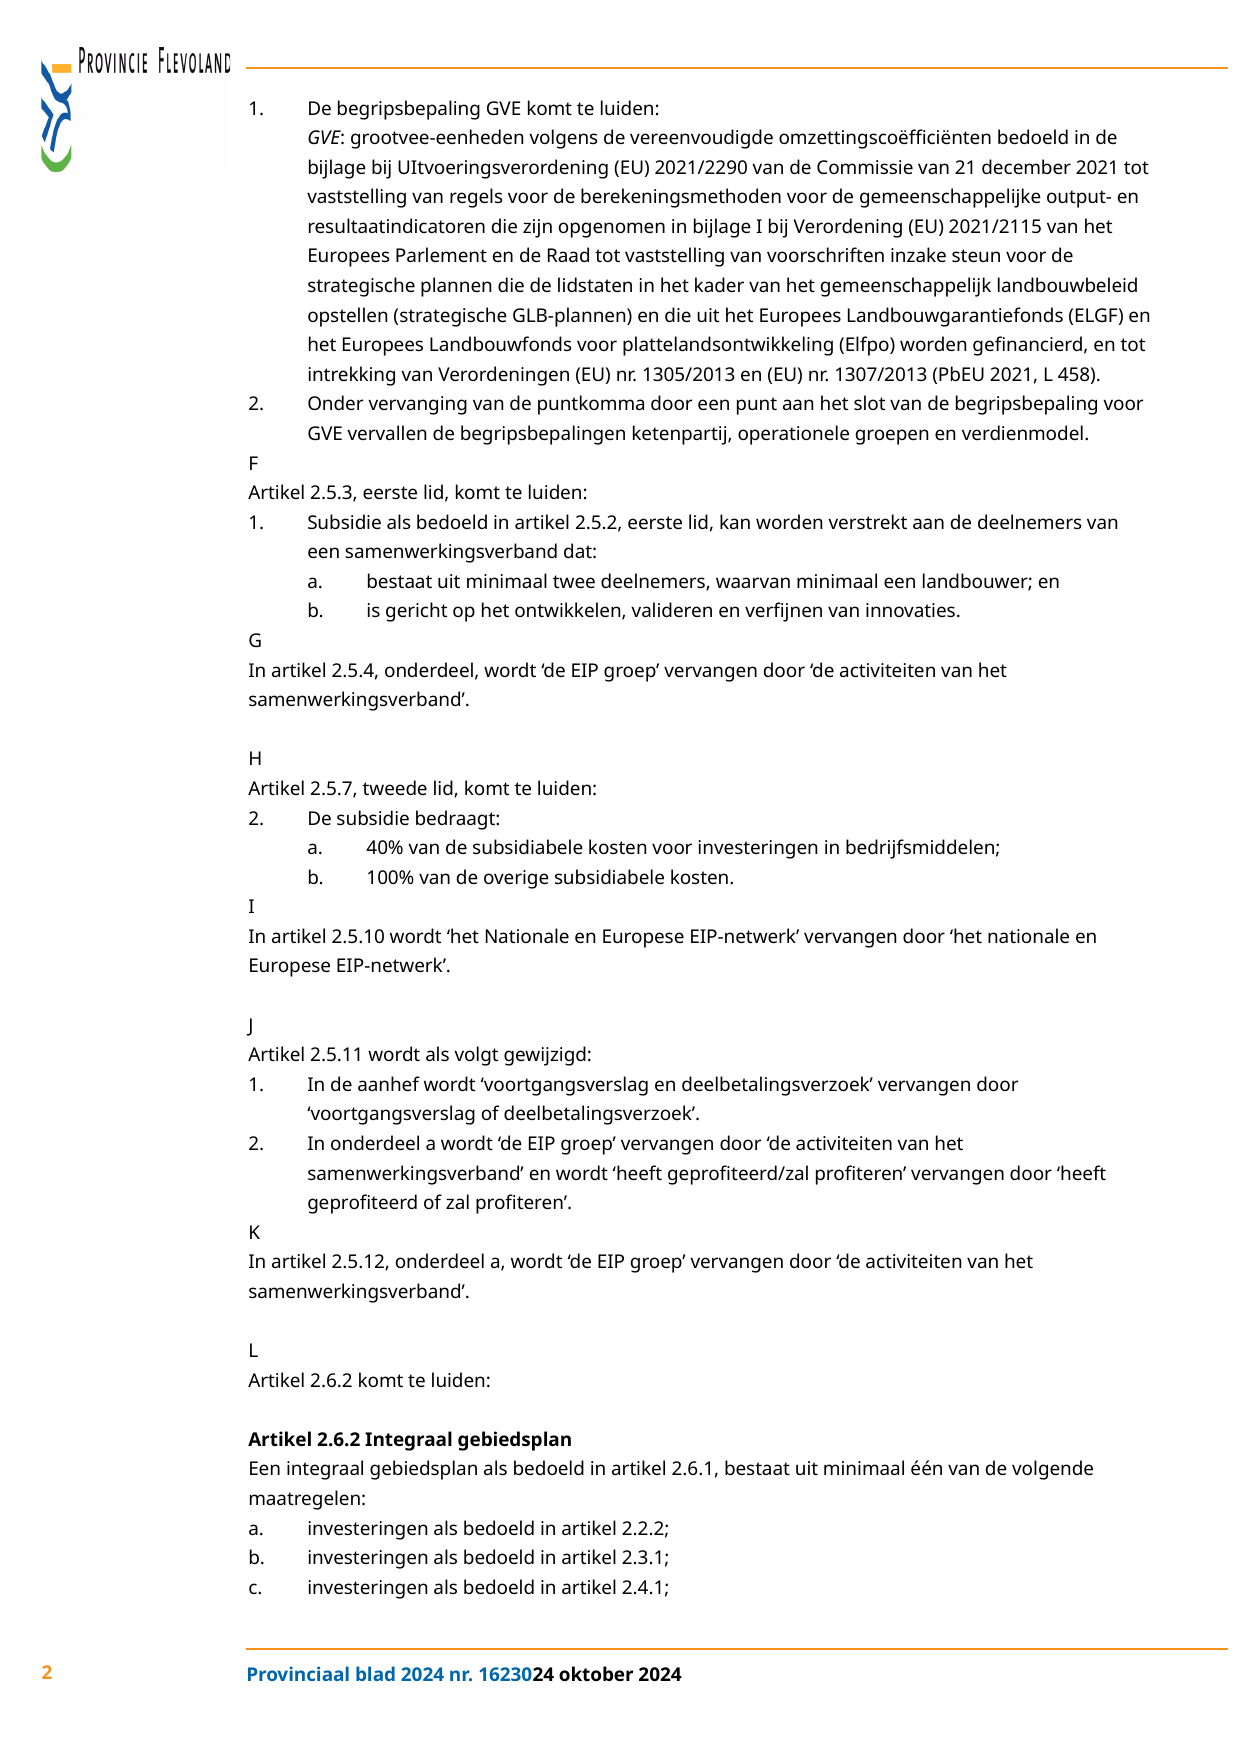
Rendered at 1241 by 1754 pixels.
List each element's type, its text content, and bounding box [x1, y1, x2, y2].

text I [248, 893, 1152, 919]
list bestaat uit minimaal twee deelnemers, waarvan minimaal een landbouwer; en [307, 568, 1152, 594]
text Artikel 2.6.2 komt te luiden: [248, 1367, 1152, 1393]
list GVE: grootvee-eenheden volgens de vereenvoudigde omzettingscoëfficiënten bedoeld in de bijlage bij UItvoeringsverordening (EU) 2021/2290 van de Commissie van 21 december 2021 tot vaststelling van regels voor de berekeningsmethoden voor de gemeenschappelijke output- en resultaatindicatoren die zijn opgenomen in bijlage I bij Verordening (EU) 2021/2115 van het Europees Parlement en de Raad tot vaststelling van voorschriften inzake steun voor de strategische plannen die de lidstaten in het kader van het gemeenschappelijk landbouwbeleid opstellen (strategische GLB-plannen) en die uit het Europees Landbouwgarantiefonds (ELGF) en het Europees Landbouwfonds voor plattelandsontwikkeling (Elfpo) worden gefinancierd, en tot intrekking van Verordeningen (EU) nr. 1305/2013 en (EU) nr. 1307/2013 (PbEU 2021, L 458). [248, 124, 1152, 387]
text In artikel 2.5.10 wordt ‘het Nationale en Europese EIP-netwerk’ vervangen door ‘het nationale en Europese EIP-netwerk’. [248, 923, 1152, 978]
text Artikel 2.5.11 wordt als volgt gewijzigd: [248, 1041, 1152, 1067]
text J [248, 1012, 1152, 1038]
text Artikel 2.6.2 Integraal gebiedsplan [248, 1426, 1152, 1452]
list In de aanhef wordt ‘voortgangsverslag en deelbetalingsverzoek’ vervangen door ‘voortgangsverslag of deelbetalingsverzoek’. [248, 1071, 1152, 1126]
text In artikel 2.5.4, onderdeel, wordt ‘de EIP groep’ vervangen door ‘de activiteiten van het samenwerkingsverband’. [248, 657, 1152, 712]
list In onderdeel a wordt ‘de EIP groep’ vervangen door ‘de activiteiten van het samenwerkingsverband’ en wordt ‘heeft geprofiteerd/zal profiteren’ vervangen door ‘heeft geprofiteerd of zal profiteren’. [248, 1130, 1152, 1215]
text L [248, 1337, 1152, 1363]
text In artikel 2.5.12, onderdeel a, wordt ‘de EIP groep’ vervangen door ‘de activiteiten van het samenwerkingsverband’. [248, 1248, 1152, 1304]
text Artikel 2.5.3, eerste lid, komt te luiden: [248, 479, 1152, 505]
list De begripsbepaling GVE komt te luiden: [248, 95, 1152, 121]
list De subsidie bedraagt: [248, 805, 1152, 831]
list investeringen als bedoeld in artikel 2.4.1; [248, 1574, 1152, 1600]
picture [41, 47, 231, 172]
list investeringen als bedoeld in artikel 2.3.1; [248, 1544, 1152, 1570]
list is gericht op het ontwikkelen, valideren en verfijnen van innovaties. [307, 598, 1152, 623]
text G [248, 627, 1152, 653]
text F [248, 450, 1152, 476]
list 100% van de overige subsidiabele kosten. [307, 864, 1152, 890]
text Een integraal gebiedsplan als bedoeld in artikel 2.6.1, bestaat uit minimaal één van de volgende maatregelen: [248, 1456, 1152, 1511]
text Artikel 2.5.7, tweede lid, komt te luiden: [248, 775, 1152, 801]
list Subsidie als bedoeld in artikel 2.5.2, eerste lid, kan worden verstrekt aan de deelnemers van een samenwerkingsverband dat: [248, 509, 1152, 564]
list 40% van de subsidiabele kosten voor investeringen in bedrijfsmiddelen; [307, 834, 1152, 860]
text K [248, 1219, 1152, 1245]
list Onder vervanging van de puntkomma door een punt aan het slot van de begripsbepaling voor GVE vervallen de begripsbepalingen ketenpartij, operationele groepen en verdienmodel. [248, 391, 1152, 446]
list investeringen als bedoeld in artikel 2.2.2; [248, 1515, 1152, 1541]
text H [248, 746, 1152, 771]
